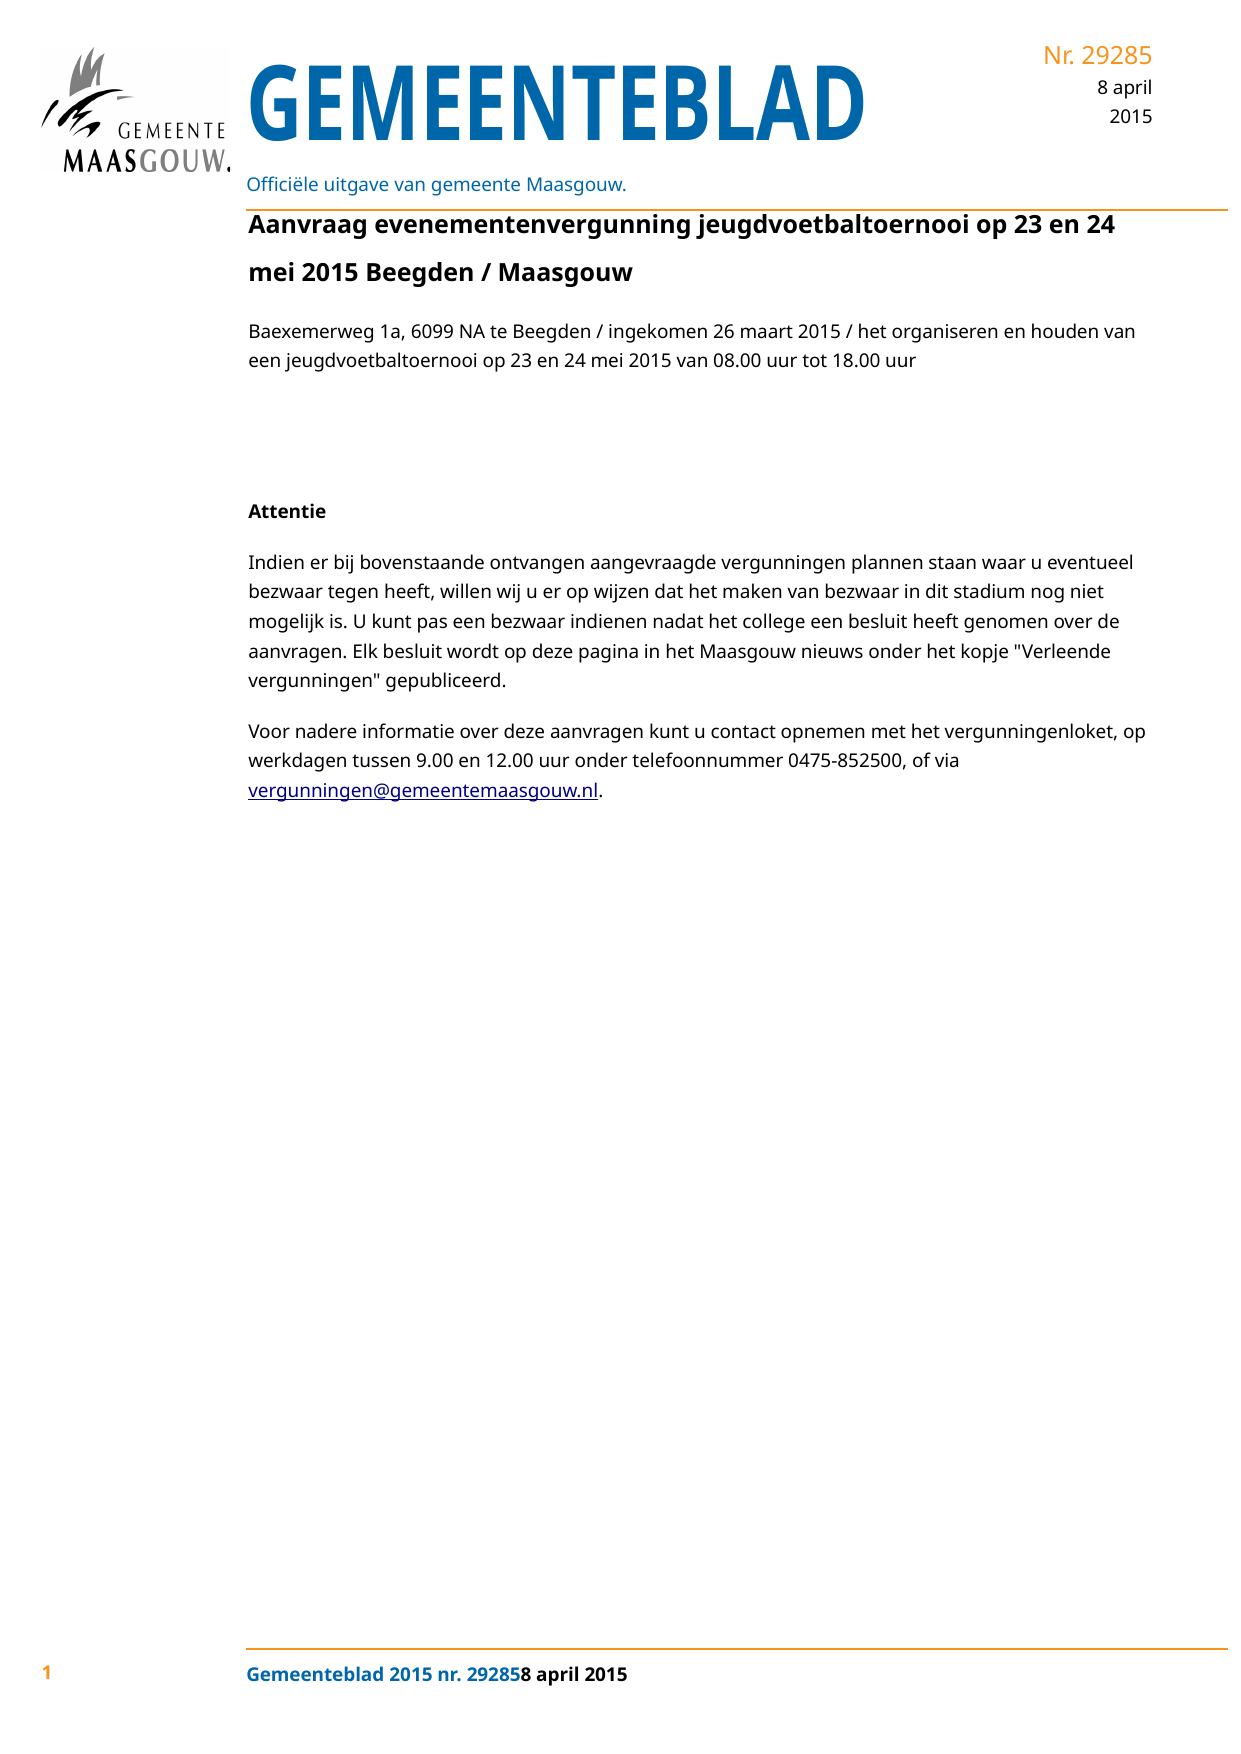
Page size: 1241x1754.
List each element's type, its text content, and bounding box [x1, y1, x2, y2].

picture [41, 47, 231, 172]
text Aanvraag evenementenvergunning jeugdvoetbaltoernooi op 23 en 24 mei 2015 Beegden / Maasgouw [248, 211, 1152, 288]
text Attentie [248, 499, 1152, 524]
text Indien er bij bovenstaande ontvangen aangevraagde vergunningen plannen staan waar u eventueel bezwaar tegen heeft, willen wij u er op wijzen dat het maken van bezwaar in dit stadium nog niet mogelijk is. U kunt pas een bezwaar indienen nadat het college een besluit heeft genomen over de aanvragen. Elk besluit wordt op deze pagina in het Maasgouw nieuws onder het kopje "Verleende vergunningen" gepubliceerd. [248, 549, 1152, 693]
text Baexemerweg 1a, 6099 NA te Beegden / ingekomen 26 maart 2015 / het organiseren en houden van een jeugdvoetbaltoernooi op 23 en 24 mei 2015 van 08.00 uur tot 18.00 uur [248, 318, 1152, 373]
text Voor nadere informatie over deze aanvragen kunt u contact opnemen met het vergunningenloket, op werkdagen tussen 9.00 en 12.00 uur onder telefoonnummer 0475-852500, of via vergunningen@gemeentemaasgouw.nl. [248, 718, 1152, 803]
